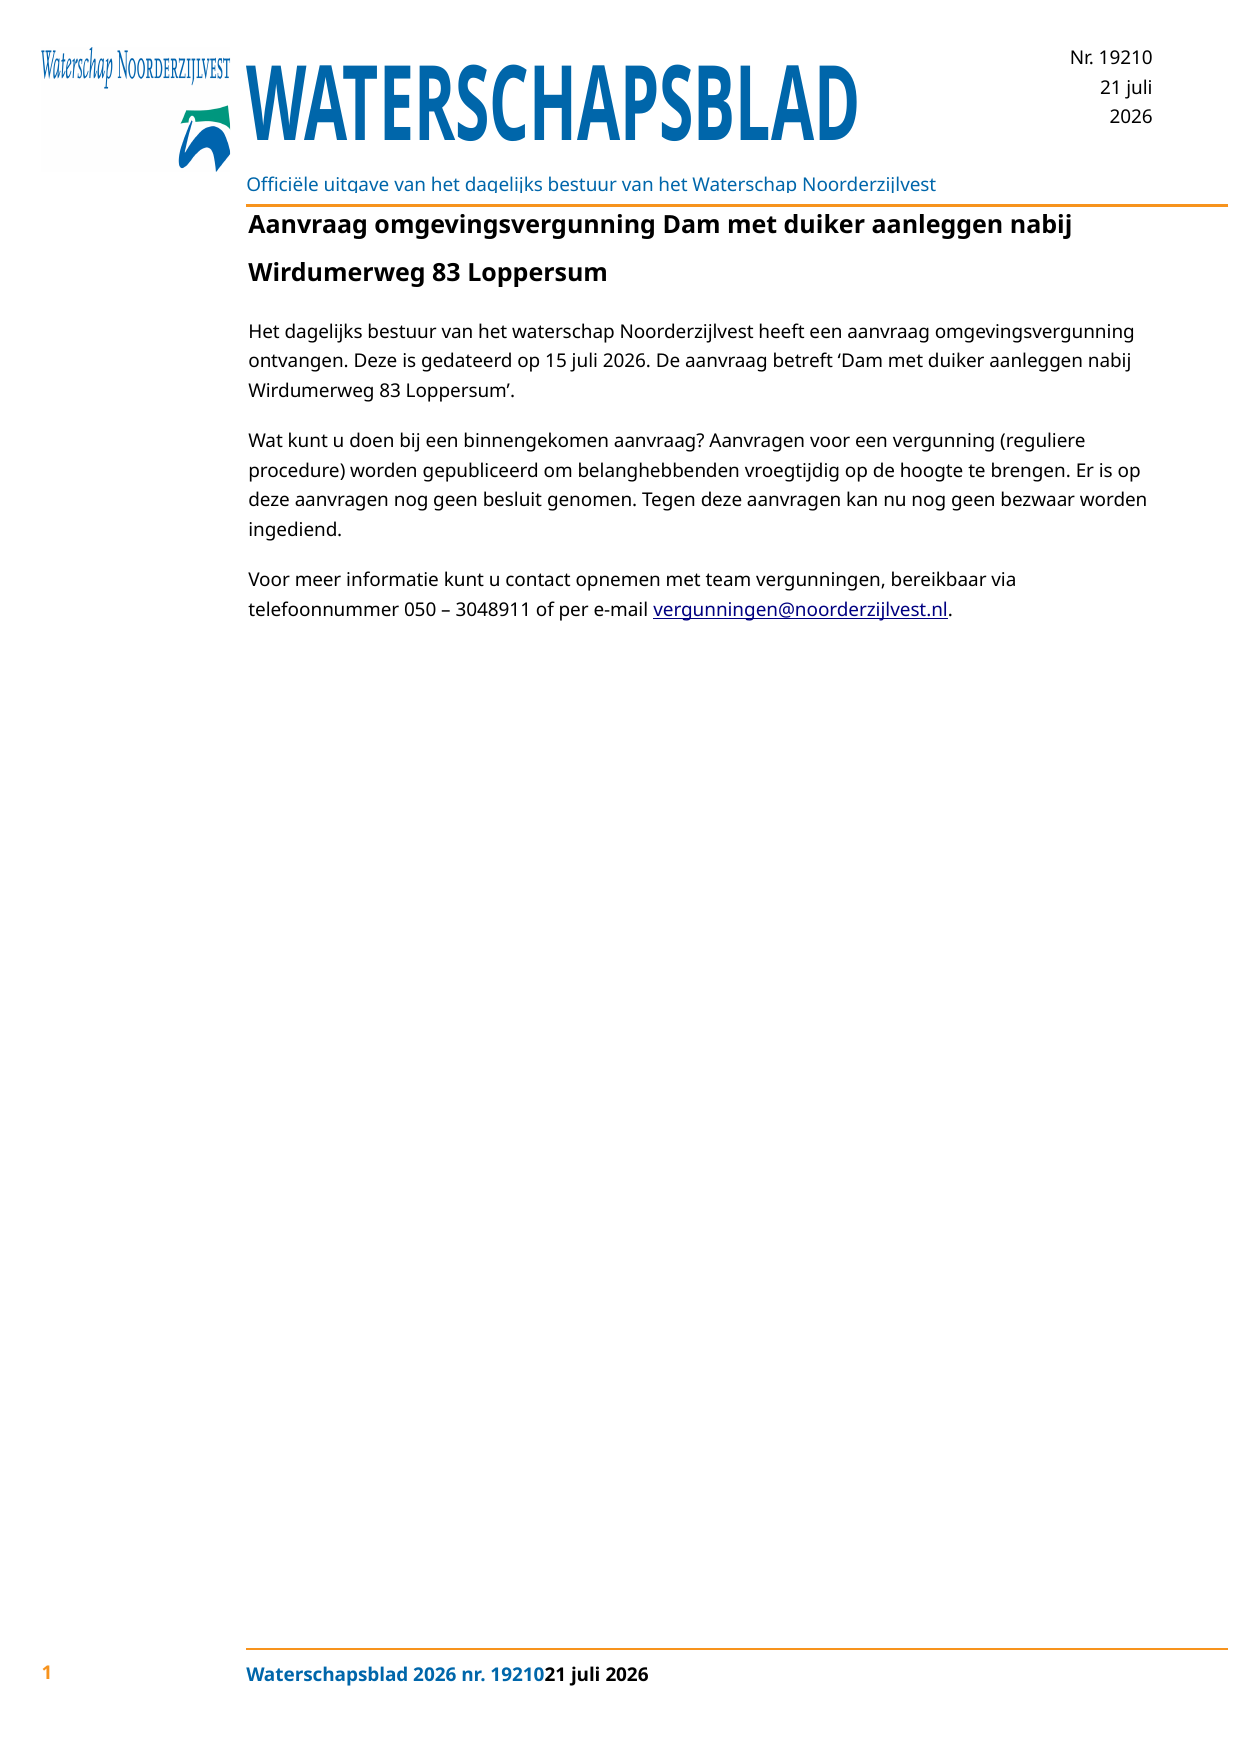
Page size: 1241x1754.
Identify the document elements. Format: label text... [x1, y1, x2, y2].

picture [41, 47, 231, 172]
text Wat kunt u doen bij een binnengekomen aanvraag? Aanvragen voor een vergunning (reguliere procedure) worden gepubliceerd om belanghebbenden vroegtijdig op de hoogte te brengen. Er is op deze aanvragen nog geen besluit genomen. Tegen deze aanvragen kan nu nog geen bezwaar worden ingediend. [248, 427, 1152, 542]
text Het dagelijks bestuur van het waterschap Noorderzijlvest heeft een aanvraag omgevingsvergunning ontvangen. Deze is gedateerd op 15 juli 2026. De aanvraag betreft ‘Dam met duiker aanleggen nabij Wirdumerweg 83 Loppersum’. [248, 318, 1152, 403]
text Aanvraag omgevingsvergunning Dam met duiker aanleggen nabij Wirdumerweg 83 Loppersum [248, 207, 1152, 288]
text Voor meer informatie kunt u contact opnemen met team vergunningen, bereikbaar via telefoonnummer 050 – 3048911 of per e-mail vergunningen@noorderzijlvest.nl. [248, 567, 1152, 622]
